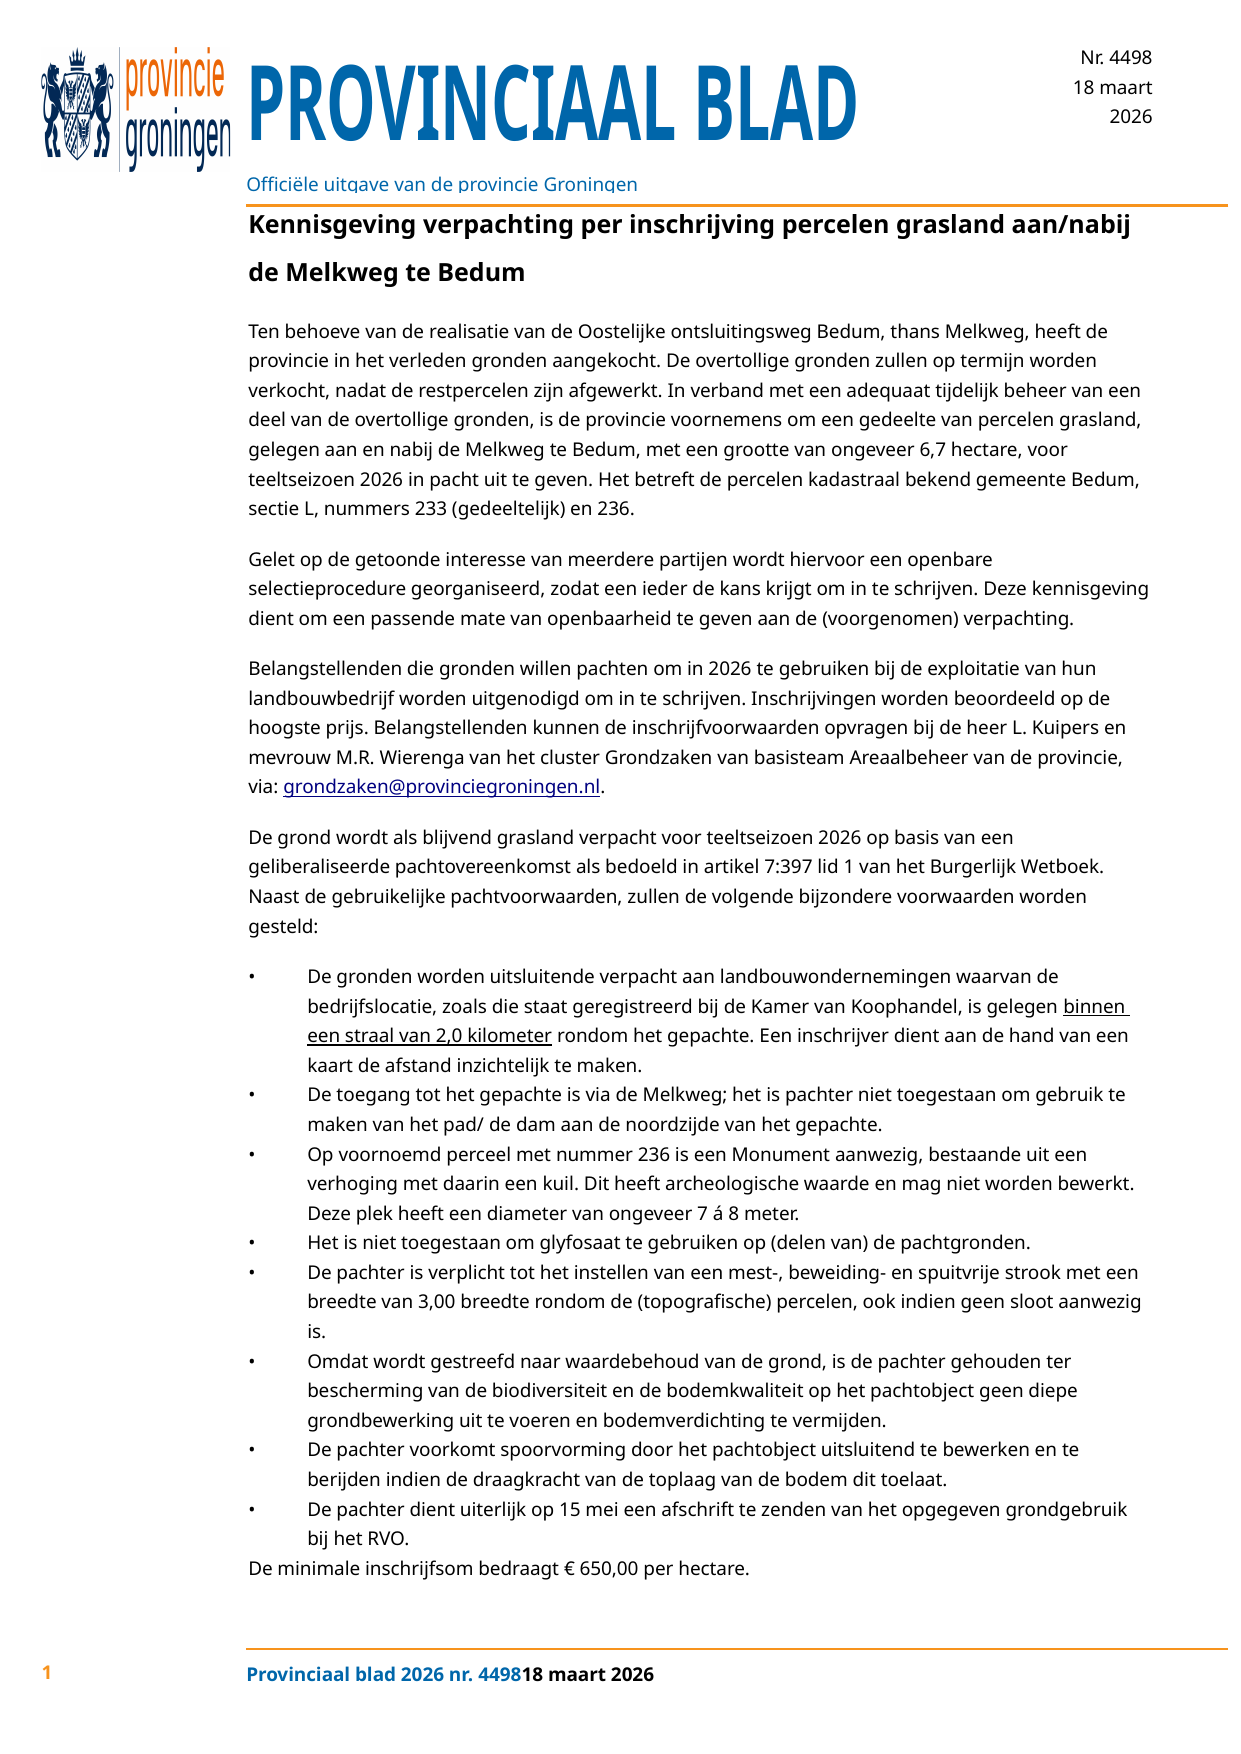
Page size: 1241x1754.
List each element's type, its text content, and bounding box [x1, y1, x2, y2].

list De pachter dient uiterlijk op 15 mei een afschrift te zenden van het opgegeven grondgebruik bij het RVO. [248, 1496, 1152, 1551]
text Gelet op de getoonde interesse van meerdere partijen wordt hiervoor een openbare selectieprocedure georganiseerd, zodat een ieder de kans krijgt om in te schrijven. Deze kennisgeving dient om een passende mate van openbaarheid te geven aan de (voorgenomen) verpachting. [248, 546, 1152, 631]
list De toegang tot het gepachte is via de Melkweg; het is pachter niet toegestaan om gebruik te maken van het pad/ de dam aan de noordzijde van het gepachte. [248, 1082, 1152, 1137]
text De minimale inschrijfsom bedraagt € 650,00 per hectare. [248, 1555, 1152, 1581]
list De gronden worden uitsluitende verpacht aan landbouwondernemingen waarvan de bedrijfslocatie, zoals die staat geregistreerd bij de Kamer van Koophandel, is gelegen binnen een straal van 2,0 kilometer rondom het gepachte. Een inschrijver dient aan de hand van een kaart de afstand inzichtelijk te maken. [248, 963, 1152, 1078]
text Belangstellenden die gronden willen pachten om in 2026 te gebruiken bij de exploitatie van hun landbouwbedrijf worden uitgenodigd om in te schrijven. Inschrijvingen worden beoordeeld op de hoogste prijs. Belangstellenden kunnen de inschrijfvoorwaarden opvragen bij de heer L. Kuipers en mevrouw M.R. Wierenga van het cluster Grondzaken van basisteam Areaalbeheer van de provincie, via: grondzaken@provinciegroningen.nl. [248, 655, 1152, 799]
list De pachter is verplicht tot het instellen van een mest-, beweiding- en spuitvrije strook met een breedte van 3,00 breedte rondom de (topografische) percelen, ook indien geen sloot aanwezig is. [248, 1259, 1152, 1344]
picture [41, 47, 231, 172]
list Het is niet toegestaan om glyfosaat te gebruiken op (delen van) de pachtgronden. [248, 1229, 1152, 1255]
list Op voornoemd perceel met nummer 236 is een Monument aanwezig, bestaande uit een verhoging met daarin een kuil. Dit heeft archeologische waarde en mag niet worden bewerkt. Deze plek heeft een diameter van ongeveer 7 á 8 meter. [248, 1141, 1152, 1226]
text De grond wordt als blijvend grasland verpacht voor teeltseizoen 2026 op basis van een geliberaliseerde pachtovereenkomst als bedoeld in artikel 7:397 lid 1 van het Burgerlijk Wetboek. Naast de gebruikelijke pachtvoorwaarden, zullen de volgende bijzondere voorwaarden worden gesteld: [248, 824, 1152, 939]
text Ten behoeve van de realisatie van de Oostelijke ontsluitingsweg Bedum, thans Melkweg, heeft de provincie in het verleden gronden aangekocht. De overtollige gronden zullen op termijn worden verkocht, nadat de restpercelen zijn afgewerkt. In verband met een adequaat tijdelijk beheer van een deel van de overtollige gronden, is de provincie voornemens om een gedeelte van percelen grasland, gelegen aan en nabij de Melkweg te Bedum, met een grootte van ongeveer 6,7 hectare, voor teeltseizoen 2026 in pacht uit te geven. Het betreft de percelen kadastraal bekend gemeente Bedum, sectie L, nummers 233 (gedeeltelijk) en 236. [248, 318, 1152, 521]
list Omdat wordt gestreefd naar waardebehoud van de grond, is de pachter gehouden ter bescherming van de biodiversiteit en de bodemkwaliteit op het pachtobject geen diepe grondbewerking uit te voeren en bodemverdichting te vermijden. [248, 1348, 1152, 1433]
text Kennisgeving verpachting per inschrijving percelen grasland aan/nabij de Melkweg te Bedum [248, 207, 1152, 288]
list De pachter voorkomt spoorvorming door het pachtobject uitsluitend te bewerken en te berijden indien de draagkracht van de toplaag van de bodem dit toelaat. [248, 1437, 1152, 1492]
